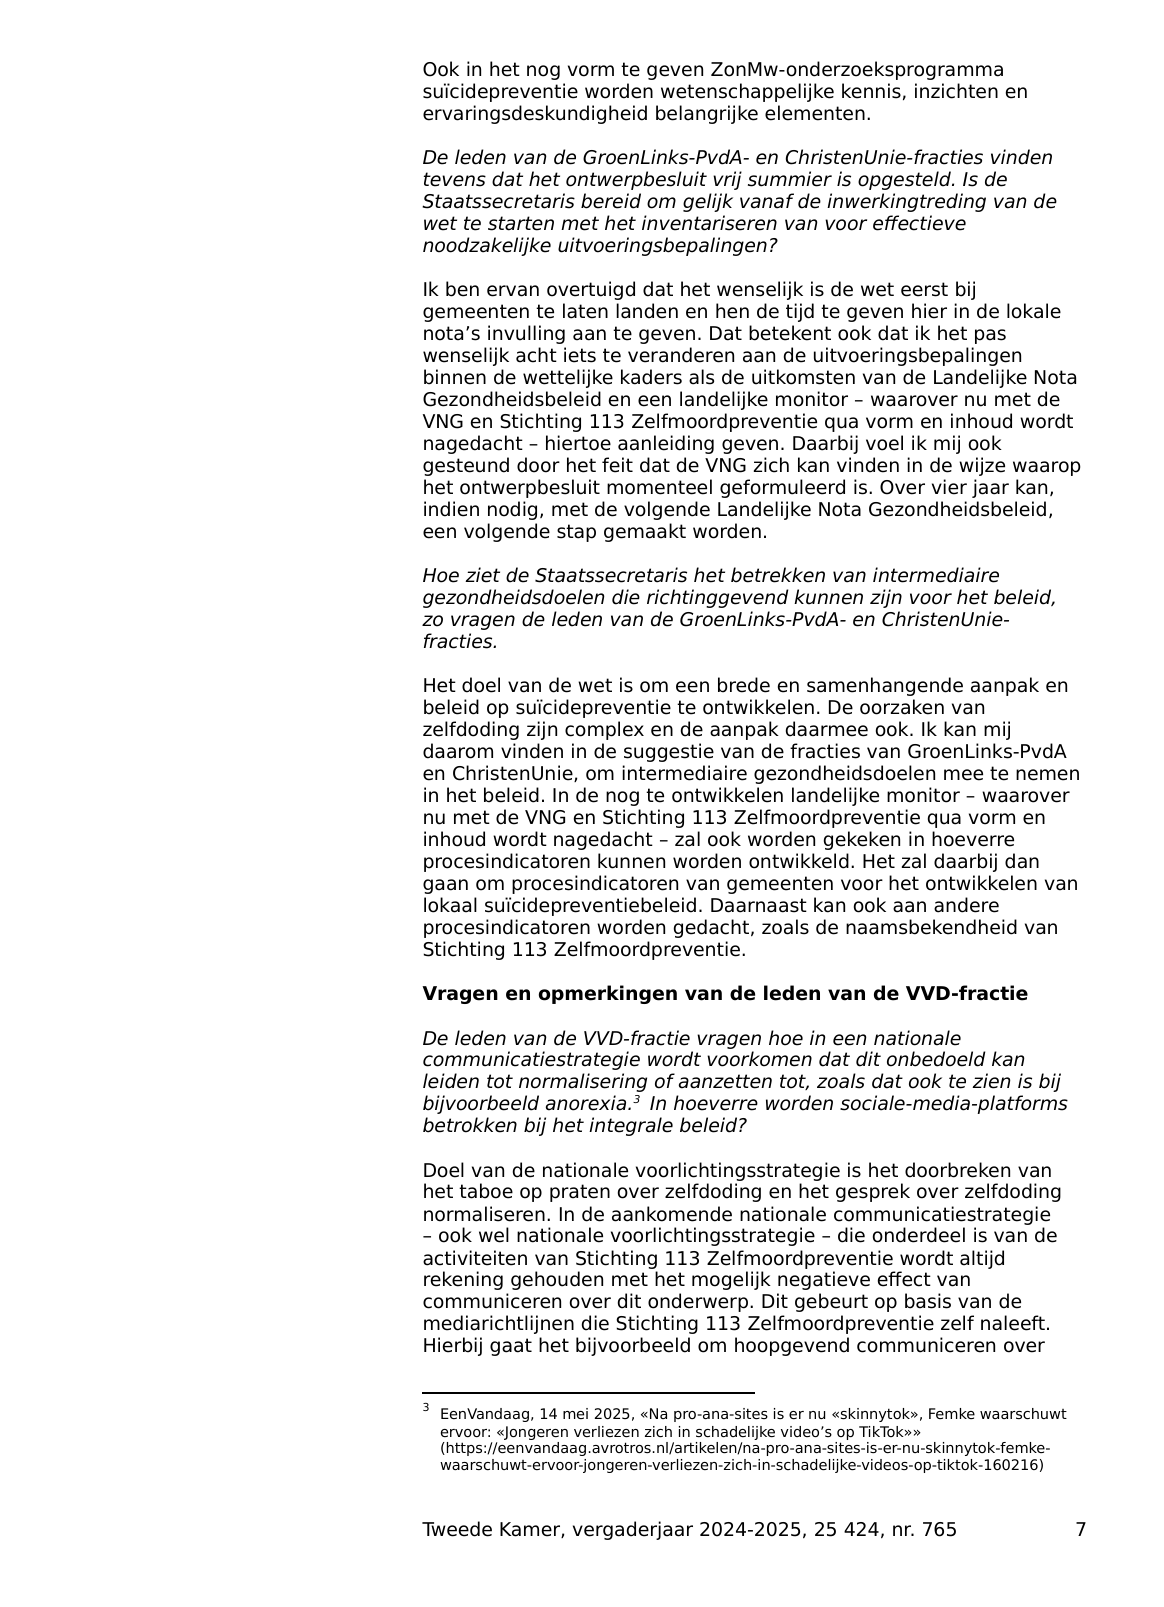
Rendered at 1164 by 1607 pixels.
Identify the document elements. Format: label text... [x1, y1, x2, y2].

text Hoe ziet de Staatssecretaris het betrekken van intermediaire gezondheidsdoelen die richtinggevend kunnen zijn voor het beleid, zo vragen de leden van de GroenLinks-PvdA- en ChristenUnie-fracties. [422, 565, 1087, 653]
text EenVandaag, 14 mei 2025, «Na pro-ana-sites is er nu «skinnytok», Femke waarschuwt ervoor: «Jongeren verliezen zich in schadelijke video’s op TikTok»» (https://eenvandaag.avrotros.nl/artikelen/na-pro-ana-sites-is-er-nu-skinnytok-femke-waarschuwt-ervoor-jongeren-verliezen-zich-in-schadelijke-videos-op-tiktok-160216) [422, 1402, 1087, 1474]
text Ook in het nog vorm te geven ZonMw-onderzoeksprogramma suïcidepreventie worden wetenschappelijke kennis, inzichten en ervaringsdeskundigheid belangrijke elementen. [422, 59, 1087, 125]
text Doel van de nationale voorlichtingsstrategie is het doorbreken van het taboe op praten over zelfdoding en het gesprek over zelfdoding normaliseren. In de aankomende nationale communicatiestrategie – ook wel nationale voorlichtingsstrategie – die onderdeel is van de activiteiten van Stichting 113 Zelfmoordpreventie wordt altijd rekening gehouden met het mogelijk negatieve effect van communiceren over dit onderwerp. Dit gebeurt op basis van de mediarichtlijnen die Stichting 113 Zelfmoordpreventie zelf naleeft. Hierbij gaat het bijvoorbeeld om hoopgevend communiceren over [422, 1159, 1087, 1357]
text Ik ben ervan overtuigd dat het wenselijk is de wet eerst bij gemeenten te laten landen en hen de tijd te geven hier in de lokale nota’s invulling aan te geven. Dat betekent ook dat ik het pas wenselijk acht iets te veranderen aan de uitvoeringsbepalingen binnen de wettelijke kaders als de uitkomsten van de Landelijke Nota Gezondheidsbeleid en een landelijke monitor – waarover nu met de VNG en Stichting 113 Zelfmoordpreventie qua vorm en inhoud wordt nagedacht – hiertoe aanleiding geven. Daarbij voel ik mij ook gesteund door het feit dat de VNG zich kan vinden in de wijze waarop het ontwerpbesluit momenteel geformuleerd is. Over vier jaar kan, indien nodig, met de volgende Landelijke Nota Gezondheidsbeleid, een volgende stap gemaakt worden. [422, 279, 1087, 543]
text Het doel van de wet is om een brede en samenhangende aanpak en beleid op suïcidepreventie te ontwikkelen. De oorzaken van zelfdoding zijn complex en de aanpak daarmee ook. Ik kan mij daarom vinden in de suggestie van de fracties van GroenLinks-PvdA en ChristenUnie, om intermediaire gezondheidsdoelen mee te nemen in het beleid. In de nog te ontwikkelen landelijke monitor – waarover nu met de VNG en Stichting 113 Zelfmoordpreventie qua vorm en inhoud wordt nagedacht – zal ook worden gekeken in hoeverre procesindicatoren kunnen worden ontwikkeld. Het zal daarbij dan gaan om procesindicatoren van gemeenten voor het ontwikkelen van lokaal suïcidepreventiebeleid. Daarnaast kan ook aan andere procesindicatoren worden gedacht, zoals de naamsbekendheid van Stichting 113 Zelfmoordpreventie. [422, 675, 1087, 961]
subtitle Vragen en opmerkingen van de leden van de VVD-fractie [422, 983, 1087, 1005]
text De leden van de VVD-fractie vragen hoe in een nationale communicatiestrategie wordt voorkomen dat dit onbedoeld kan leiden tot normalisering of aanzetten tot, zoals dat ook te zien is bij bijvoorbeeld anorexia. In hoeverre worden sociale-media-platforms betrokken bij het integrale beleid? [422, 1027, 1087, 1137]
text De leden van de GroenLinks-PvdA- en ChristenUnie-fracties vinden tevens dat het ontwerpbesluit vrij summier is opgesteld. Is de Staatssecretaris bereid om gelijk vanaf de inwerkingtreding van de wet te starten met het inventariseren van voor effectieve noodzakelijke uitvoeringsbepalingen? [422, 147, 1087, 257]
